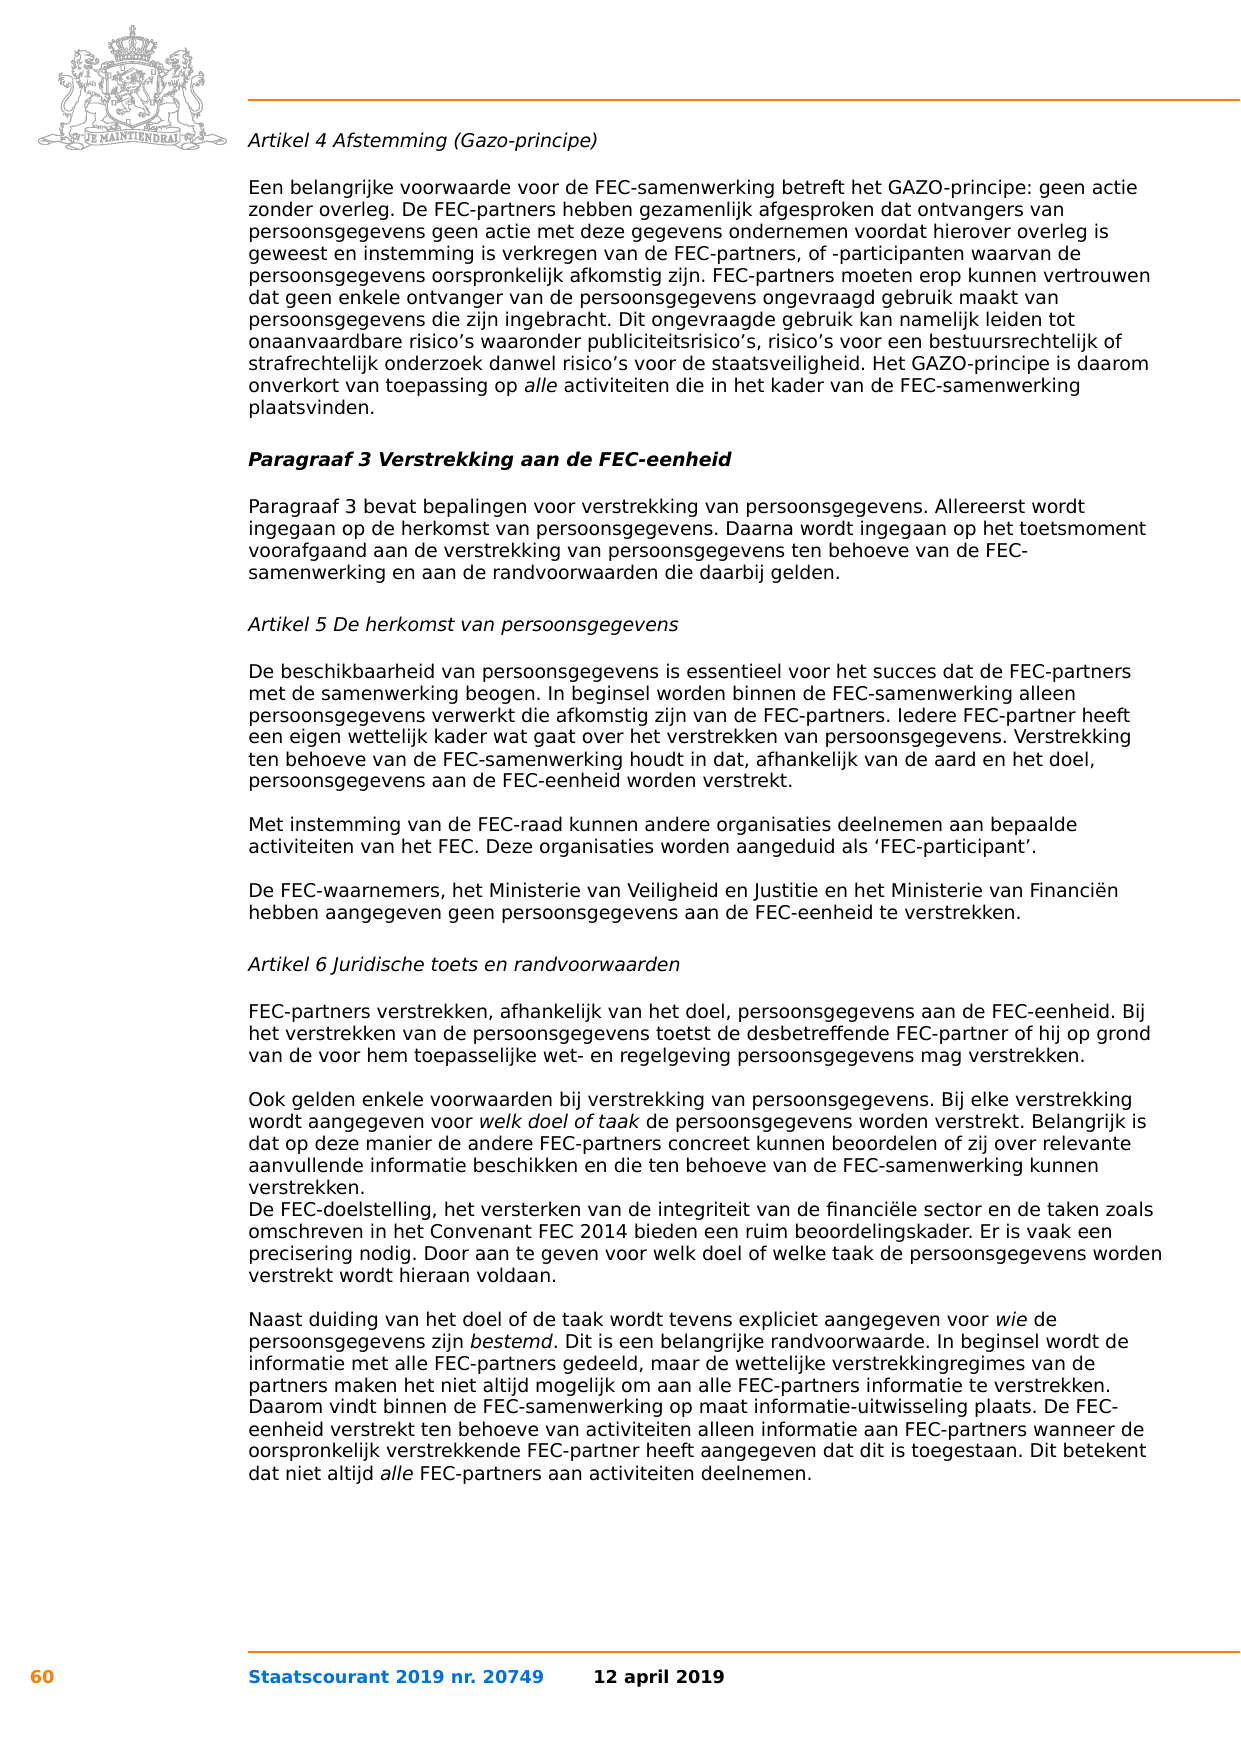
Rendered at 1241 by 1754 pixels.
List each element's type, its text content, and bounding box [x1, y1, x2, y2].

text De beschikbaarheid van persoonsgegevens is essentieel voor het succes dat de FEC-partners met de samenwerking beogen. In beginsel worden binnen de FEC-samenwerking alleen persoonsgegevens verwerkt die afkomstig zijn van de FEC-partners. Iedere FEC-partner heeft een eigen wettelijk kader wat gaat over het verstrekken van persoonsgegevens. Verstrekking ten behoeve van de FEC-samenwerking houdt in dat, afhankelijk van de aard en het doel, persoonsgegevens aan de FEC-eenheid worden verstrekt. [248, 661, 1163, 792]
text De FEC-doelstelling, het versterken van de integriteit van de financiële sector en de taken zoals omschreven in het Convenant FEC 2014 bieden een ruim beoordelingskader. Er is vaak een precisering nodig. Door aan te geven voor welk doel of welke taak de persoonsgegevens worden verstrekt wordt hieraan voldaan. [248, 1199, 1163, 1287]
subtitle Artikel 4 Afstemming (Gazo-principe) [248, 130, 1163, 152]
text Naast duiding van het doel of de taak wordt tevens expliciet aangegeven voor wie de persoonsgegevens zijn bestemd. Dit is een belangrijke randvoorwaarde. In beginsel wordt de informatie met alle FEC-partners gedeeld, maar de wettelijke verstrekkingregimes van de partners maken het niet altijd mogelijk om aan alle FEC-partners informatie te verstrekken. Daarom vindt binnen de FEC-samenwerking op maat informatie-uitwisseling plaats. De FEC-eenheid verstrekt ten behoeve van activiteiten alleen informatie aan FEC-partners wanneer de oorspronkelijk verstrekkende FEC-partner heeft aangegeven dat dit is toegestaan. Dit betekent dat niet altijd alle FEC-partners aan activiteiten deelnemen. [248, 1308, 1163, 1484]
picture [38, 25, 227, 150]
text FEC-partners verstrekken, afhankelijk van het doel, persoonsgegevens aan de FEC-eenheid. Bij het verstrekken van de persoonsgegevens toetst de desbetreffende FEC-partner of hij op grond van de voor hem toepasselijke wet- en regelgeving persoonsgegevens mag verstrekken. [248, 1001, 1163, 1067]
text Paragraaf 3 bevat bepalingen voor verstrekking van persoonsgegevens. Allereerst wordt ingegaan op de herkomst van persoonsgegevens. Daarna wordt ingegaan op het toetsmoment voorafgaand aan de verstrekking van persoonsgegevens ten behoeve van de FEC-samenwerking en aan de randvoorwaarden die daarbij gelden. [248, 496, 1163, 583]
subtitle Artikel 6 Juridische toets en randvoorwaarden [248, 954, 1163, 976]
text De FEC-waarnemers, het Ministerie van Veiligheid en Justitie en het Ministerie van Financiën hebben aangegeven geen persoonsgegevens aan de FEC-eenheid te verstrekken. [248, 880, 1163, 924]
subtitle Artikel 5 De herkomst van persoonsgegevens [248, 613, 1163, 636]
text Een belangrijke voorwaarde voor de FEC-samenwerking betreft het GAZO-principe: geen actie zonder overleg. De FEC-partners hebben gezamenlijk afgesproken dat ontvangers van persoonsgegevens geen actie met deze gegevens ondernemen voordat hierover overleg is geweest en instemming is verkregen van de FEC-partners, of -participanten waarvan de persoonsgegevens oorspronkelijk afkomstig zijn. FEC-partners moeten erop kunnen vertrouwen dat geen enkele ontvanger van de persoonsgegevens ongevraagd gebruik maakt van persoonsgegevens die zijn ingebracht. Dit ongevraagde gebruik kan namelijk leiden tot onaanvaardbare risico’s waaronder publiciteitsrisico’s, risico’s voor een bestuursrechtelijk of strafrechtelijk onderzoek danwel risico’s voor de staatsveiligheid. Het GAZO-principe is daarom onverkort van toepassing op alle activiteiten die in het kader van de FEC-samenwerking plaatsvinden. [248, 177, 1163, 419]
text Ook gelden enkele voorwaarden bij verstrekking van persoonsgegevens. Bij elke verstrekking wordt aangegeven voor welk doel of taak de persoonsgegevens worden verstrekt. Belangrijk is dat op deze manier de andere FEC-partners concreet kunnen beoordelen of zij over relevante aanvullende informatie beschikken en die ten behoeve van de FEC-samenwerking kunnen verstrekken. [248, 1089, 1163, 1199]
subtitle Paragraaf 3 Verstrekking aan de FEC-eenheid [248, 449, 1163, 471]
text Met instemming van de FEC-raad kunnen andere organisaties deelnemen aan bepaalde activiteiten van het FEC. Deze organisaties worden aangeduid als ‘FEC-participant’. [248, 814, 1163, 858]
